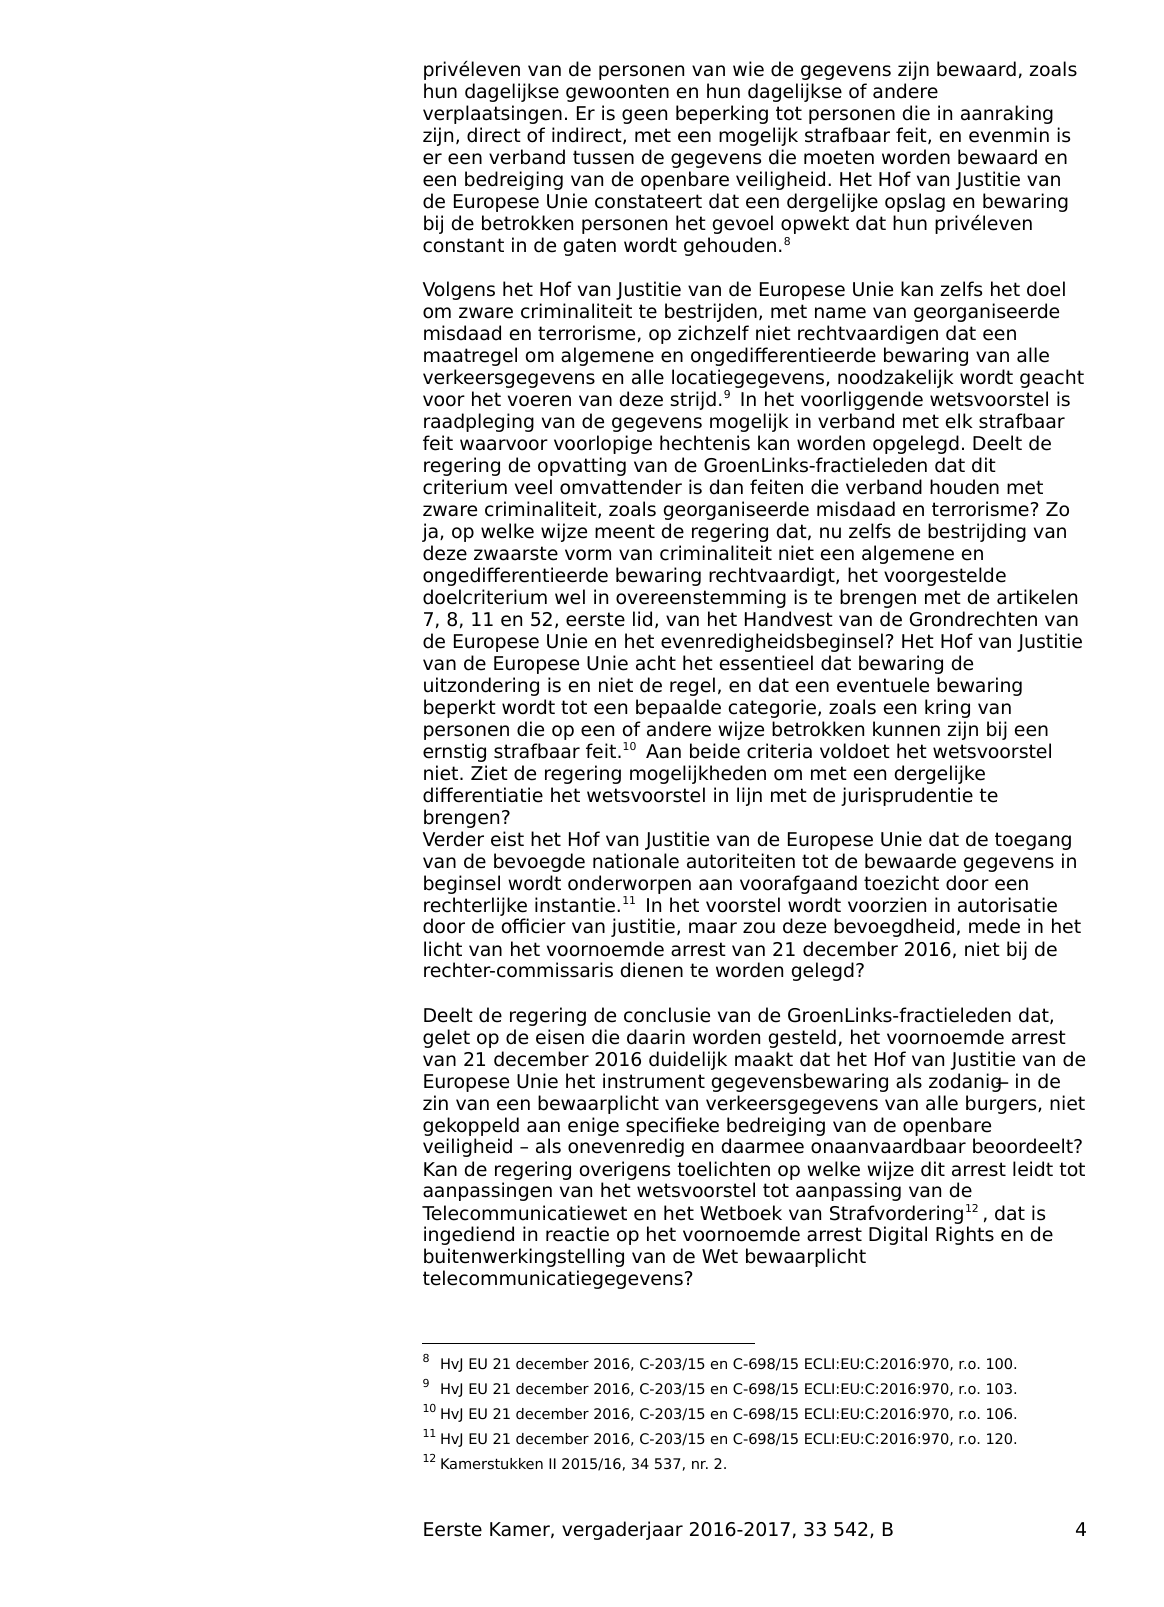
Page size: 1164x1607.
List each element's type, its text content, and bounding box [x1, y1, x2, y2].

text privéleven van de personen van wie de gegevens zijn bewaard, zoals hun dagelijkse gewoonten en hun dagelijkse of andere verplaatsingen. Er is geen beperking tot personen die in aanraking zijn, direct of indirect, met een mogelijk strafbaar feit, en evenmin is er een verband tussen de gegevens die moeten worden bewaard en een bedreiging van de openbare veiligheid. Het Hof van Justitie van de Europese Unie constateert dat een dergelijke opslag en bewaring bij de betrokken personen het gevoel opwekt dat hun privéleven constant in de gaten wordt gehouden. [422, 59, 1087, 257]
text Verder eist het Hof van Justitie van de Europese Unie dat de toegang van de bevoegde nationale autoriteiten tot de bewaarde gegevens in beginsel wordt onderworpen aan voorafgaand toezicht door een rechterlijke instantie. In het voorstel wordt voorzien in autorisatie door de officier van justitie, maar zou deze bevoegdheid, mede in het licht van het voornoemde arrest van 21 december 2016, niet bij de rechter-commissaris dienen te worden gelegd? [422, 828, 1087, 982]
text Deelt de regering de conclusie van de GroenLinks-fractieleden dat, gelet op de eisen die daarin worden gesteld, het voornoemde arrest van 21 december 2016 duidelijk maakt dat het Hof van Justitie van de Europese Unie het instrument gegevensbewaring als zodanig ̶ in de zin van een bewaarplicht van verkeersgegevens van alle burgers, niet gekoppeld aan enige specifieke bedreiging van de openbare veiligheid – als onevenredig en daarmee onaanvaardbaar beoordeelt? Kan de regering overigens toelichten op welke wijze dit arrest leidt tot aanpassingen van het wetsvoorstel tot aanpassing van de Telecommunicatiewet en het Wetboek van Strafvordering, dat is ingediend in reactie op het voornoemde arrest Digital Rights en de buitenwerkingstelling van de Wet bewaarplicht telecommunicatiegegevens? [422, 1004, 1087, 1290]
text Volgens het Hof van Justitie van de Europese Unie kan zelfs het doel om zware criminaliteit te bestrijden, met name van georganiseerde misdaad en terrorisme, op zichzelf niet rechtvaardigen dat een maatregel om algemene en ongedifferentieerde bewaring van alle verkeersgegevens en alle locatiegegevens, noodzakelijk wordt geacht voor het voeren van deze strijd. In het voorliggende wetsvoorstel is raadpleging van de gegevens mogelijk in verband met elk strafbaar feit waarvoor voorlopige hechtenis kan worden opgelegd. Deelt de regering de opvatting van de GroenLinks-fractieleden dat dit criterium veel omvattender is dan feiten die verband houden met zware criminaliteit, zoals georganiseerde misdaad en terrorisme? Zo ja, op welke wijze meent de regering dat, nu zelfs de bestrijding van deze zwaarste vorm van criminaliteit niet een algemene en ongedifferentieerde bewaring rechtvaardigt, het voorgestelde doelcriterium wel in overeenstemming is te brengen met de artikelen 7, 8, 11 en 52, eerste lid, van het Handvest van de Grondrechten van de Europese Unie en het evenredigheidsbeginsel? Het Hof van Justitie van de Europese Unie acht het essentieel dat bewaring de uitzondering is en niet de regel, en dat een eventuele bewaring beperkt wordt tot een bepaalde categorie, zoals een kring van personen die op een of andere wijze betrokken kunnen zijn bij een ernstig strafbaar feit. Aan beide criteria voldoet het wetsvoorstel niet. Ziet de regering mogelijkheden om met een dergelijke differentiatie het wetsvoorstel in lijn met de jurisprudentie te brengen? [422, 279, 1087, 828]
text Kamerstukken II 2015/16, 34 537, nr. 2. [422, 1452, 1087, 1474]
text HvJ EU 21 december 2016, C-203/15 en C-698/15 ECLI:EU:C:2016:970, r.o. 100. [422, 1352, 1087, 1374]
text HvJ EU 21 december 2016, C-203/15 en C-698/15 ECLI:EU:C:2016:970, r.o. 120. [422, 1427, 1087, 1449]
text HvJ EU 21 december 2016, C-203/15 en C-698/15 ECLI:EU:C:2016:970, r.o. 103. [422, 1377, 1087, 1399]
text HvJ EU 21 december 2016, C-203/15 en C-698/15 ECLI:EU:C:2016:970, r.o. 106. [422, 1402, 1087, 1424]
